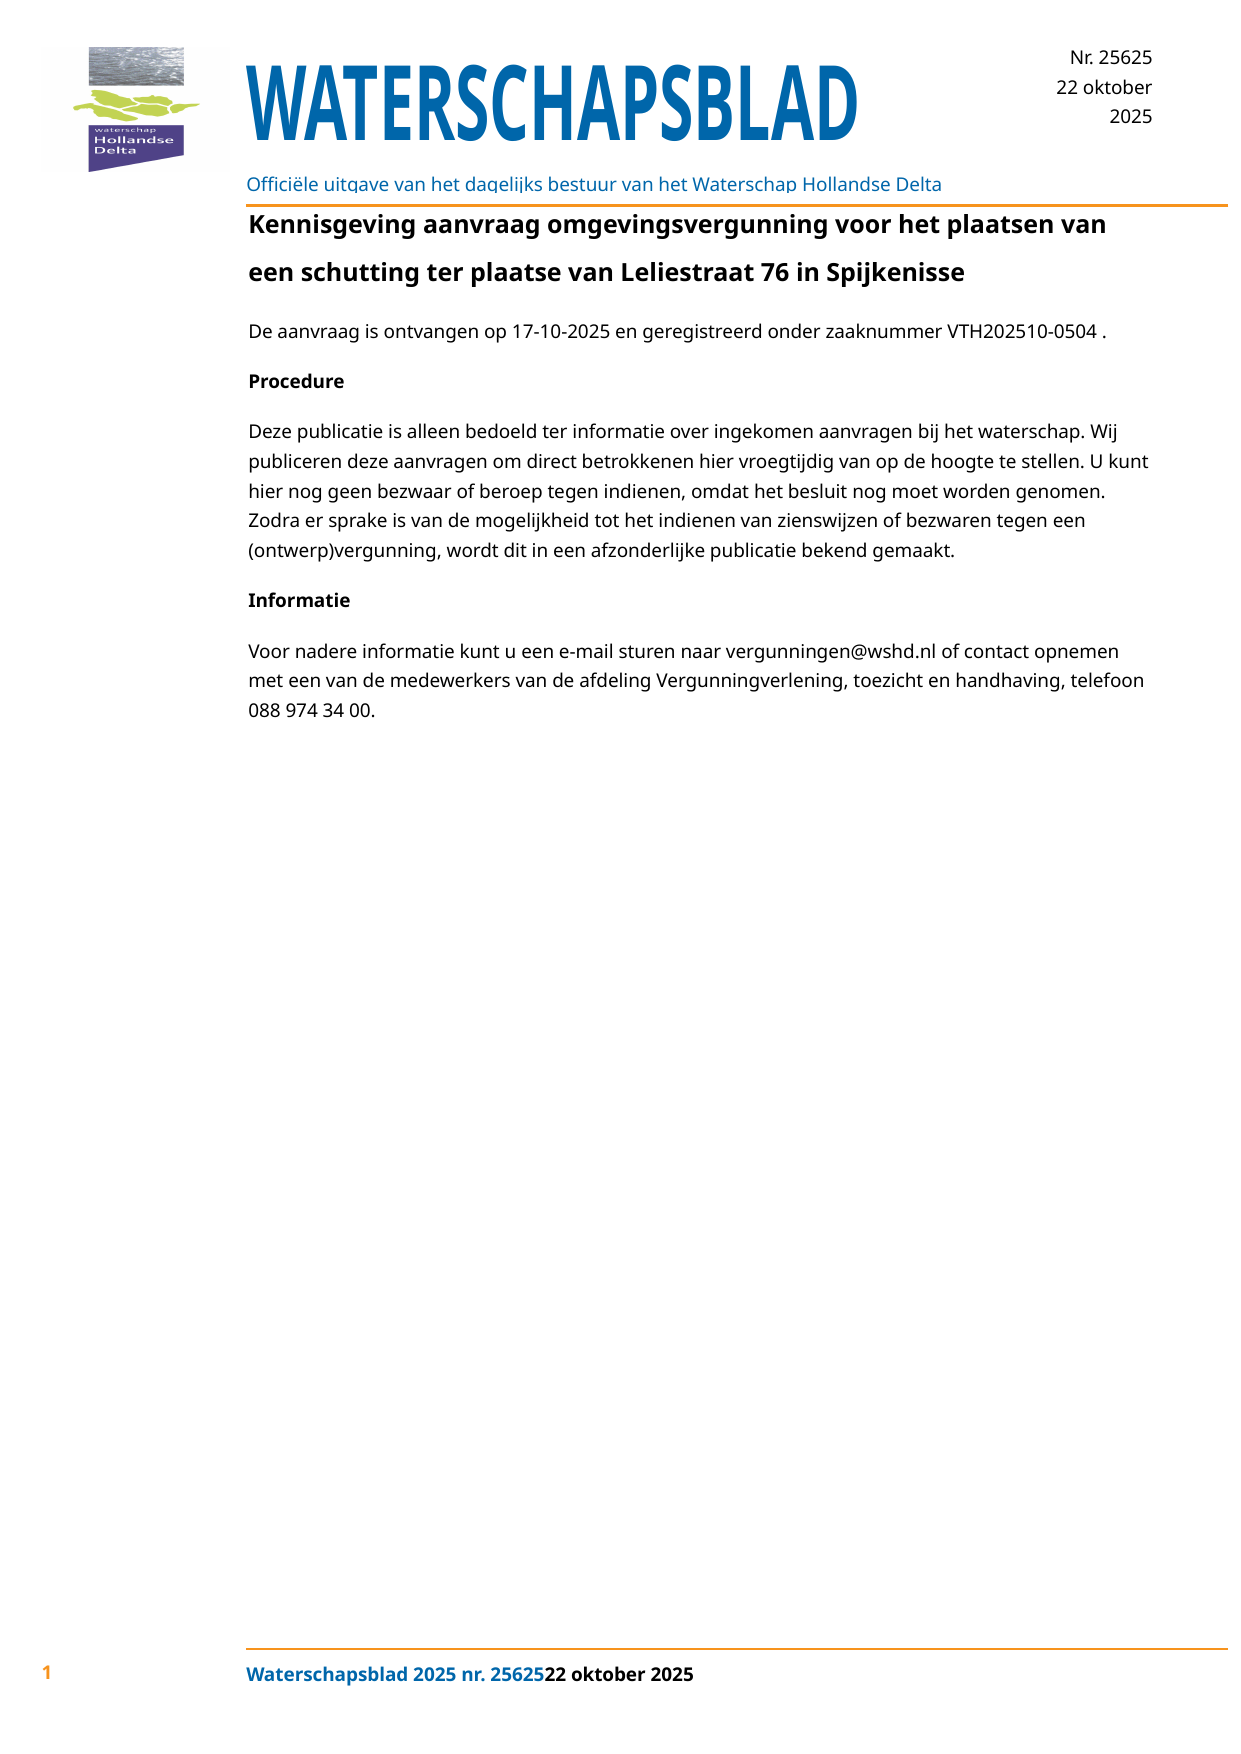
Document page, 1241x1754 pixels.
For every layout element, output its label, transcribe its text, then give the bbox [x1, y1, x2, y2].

text Procedure [248, 368, 1152, 394]
text De aanvraag is ontvangen op 17-10-2025 en geregistreerd onder zaaknummer VTH202510-0504 . [248, 318, 1152, 344]
text Informatie [248, 587, 1152, 613]
text Deze publicatie is alleen bedoeld ter informatie over ingekomen aanvragen bij het waterschap. Wij publiceren deze aanvragen om direct betrokkenen hier vroegtijdig van op de hoogte te stellen. U kunt hier nog geen bezwaar of beroep tegen indienen, omdat het besluit nog moet worden genomen. Zodra er sprake is van de mogelijkheid tot het indienen van zienswijzen of bezwaren tegen een (ontwerp)vergunning, wordt dit in een afzonderlijke publicatie bekend gemaakt. [248, 419, 1152, 563]
text Kennisgeving aanvraag omgevingsvergunning voor het plaatsen van een schutting ter plaatse van Leliestraat 76 in Spijkenisse [248, 207, 1152, 288]
text Voor nadere informatie kunt u een e-mail sturen naar vergunningen@wshd.nl of contact opnemen met een van de medewerkers van de afdeling Vergunningverlening, toezicht en handhaving, telefoon 088 974 34 00. [248, 638, 1152, 723]
picture [41, 47, 231, 172]
